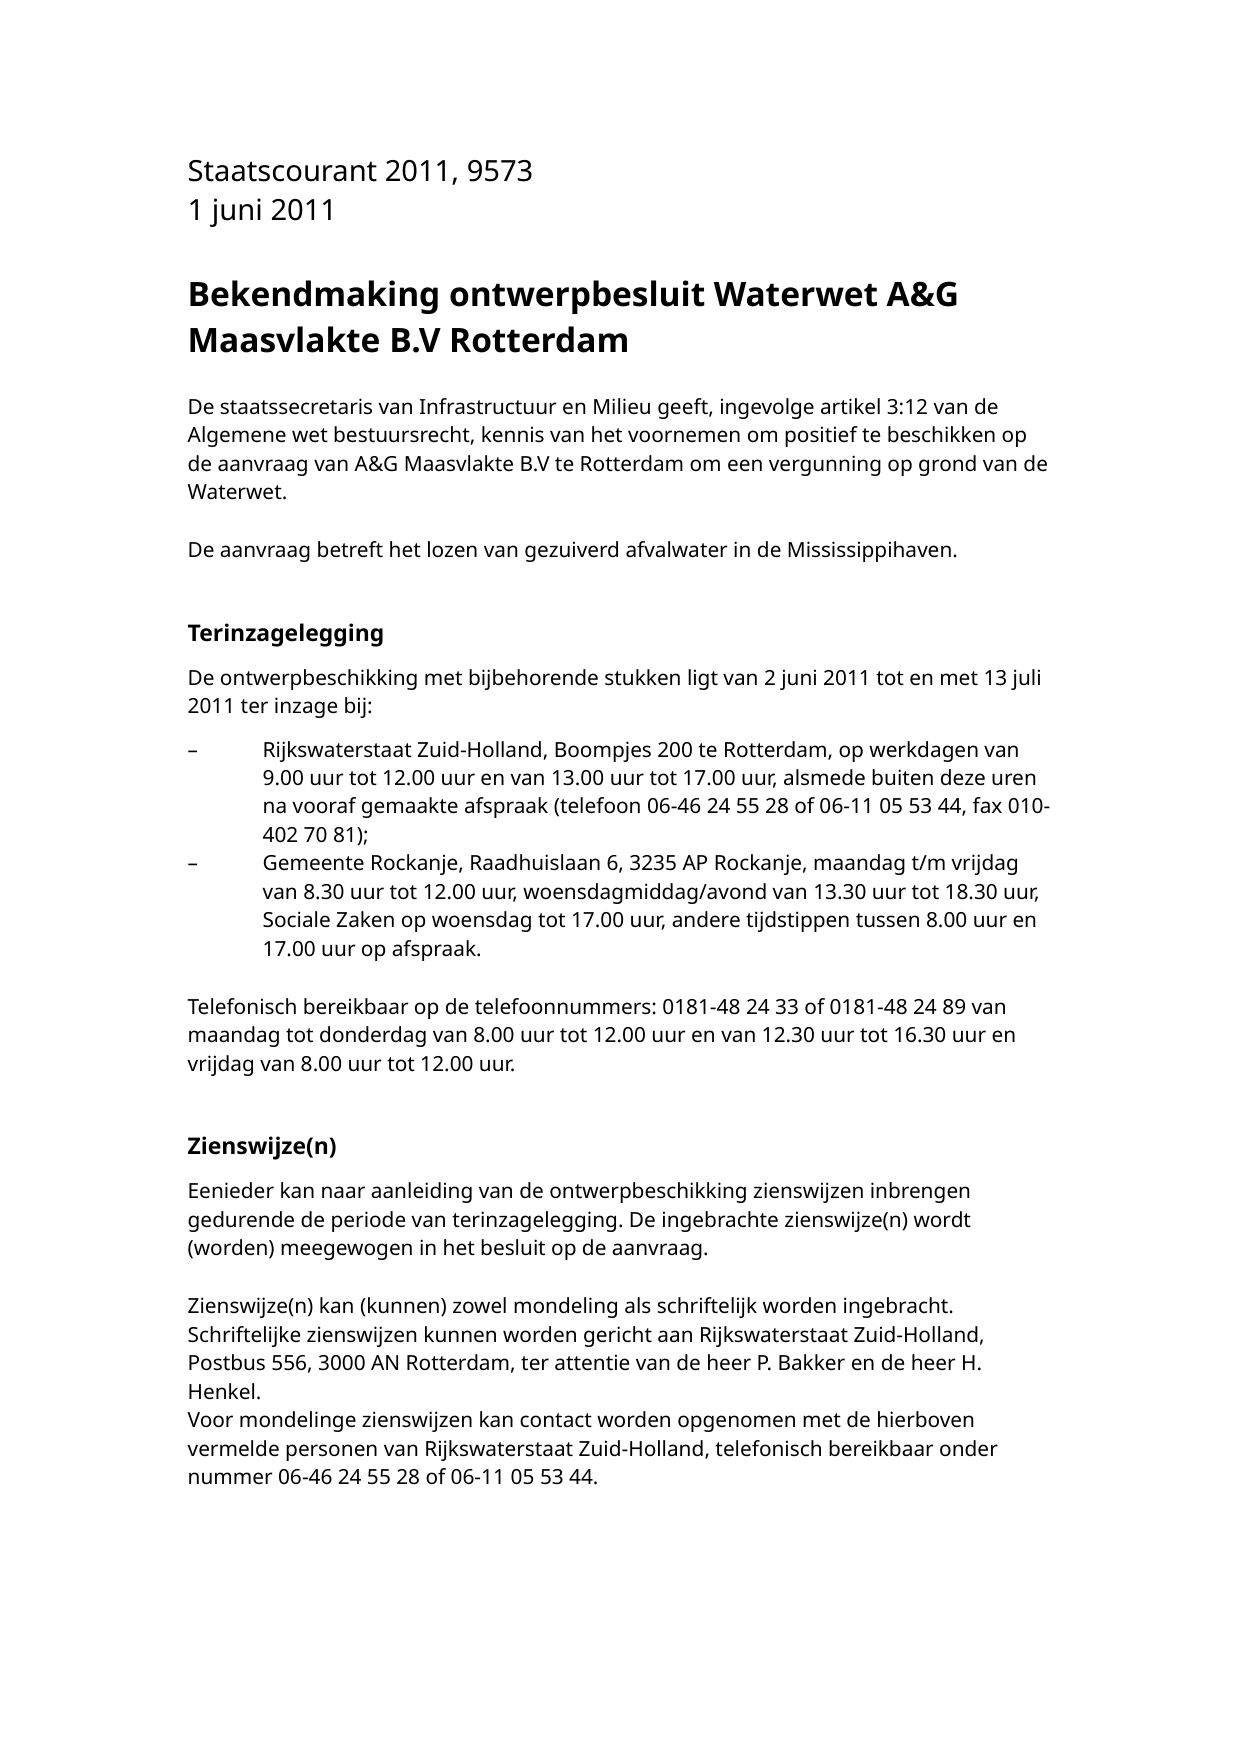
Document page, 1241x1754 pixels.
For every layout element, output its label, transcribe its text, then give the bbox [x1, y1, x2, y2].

text Staatscourant 2011, 9573 [187, 150, 1053, 190]
text 1 juni 2011 [187, 190, 1053, 229]
text Telefonisch bereikbaar op de telefoonnummers: 0181-48 24 33 of 0181-48 24 89 van maandag tot donderdag van 8.00 uur tot 12.00 uur en van 12.30 uur tot 16.30 uur en vrijdag van 8.00 uur tot 12.00 uur. [187, 992, 1053, 1077]
subtitle Zienswijze(n) [187, 1130, 1053, 1161]
text Voor mondelinge zienswijzen kan contact worden opgenomen met de hierboven vermelde personen van Rijkswaterstaat Zuid-Holland, telefonisch bereikbaar onder nummer 06-46 24 55 28 of 06-11 05 53 44. [187, 1405, 1053, 1491]
text De staatssecretaris van Infrastructuur en Milieu geeft, ingevolge artikel 3:12 van de Algemene wet bestuursrecht, kennis van het voornemen om positief te beschikken op de aanvraag van A&G Maasvlakte B.V te Rotterdam om een vergunning op grond van de Waterwet. [187, 392, 1053, 506]
text Eenieder kan naar aanleiding van de ontwerpbeschikking zienswijzen inbrengen gedurende de periode van terinzagelegging. De ingebrachte zienswijze(n) wordt (worden) meegewogen in het besluit op de aanvraag. [187, 1176, 1053, 1262]
list Gemeente Rockanje, Raadhuislaan 6, 3235 AP Rockanje, maandag t/m vrijdag van 8.30 uur tot 12.00 uur, woensdagmiddag/avond van 13.30 uur tot 18.30 uur, Sociale Zaken op woensdag tot 17.00 uur, andere tijdstippen tussen 8.00 uur en 17.00 uur op afspraak. [187, 848, 1053, 962]
text De ontwerpbeschikking met bijbehorende stukken ligt van 2 juni 2011 tot en met 13 juli 2011 ter inzage bij: [187, 663, 1053, 720]
subtitle Bekendmaking ontwerpbesluit Waterwet A&G Maasvlakte B.V Rotterdam [187, 271, 1053, 362]
subtitle Terinzagelegging [187, 617, 1053, 648]
text Zienswijze(n) kan (kunnen) zowel mondeling als schriftelijk worden ingebracht. Schriftelijke zienswijzen kunnen worden gericht aan Rijkswaterstaat Zuid-Holland, Postbus 556, 3000 AN Rotterdam, ter attentie van de heer P. Bakker en de heer H. Henkel. [187, 1292, 1053, 1405]
text De aanvraag betreft het lozen van gezuiverd afvalwater in de Mississippihaven. [187, 536, 1053, 564]
list Rijkswaterstaat Zuid-Holland, Boompjes 200 te Rotterdam, op werkdagen van 9.00 uur tot 12.00 uur en van 13.00 uur tot 17.00 uur, alsmede buiten deze uren na vooraf gemaakte afspraak (telefoon 06-46 24 55 28 of 06-11 05 53 44, fax 010-402 70 81); [187, 735, 1053, 848]
